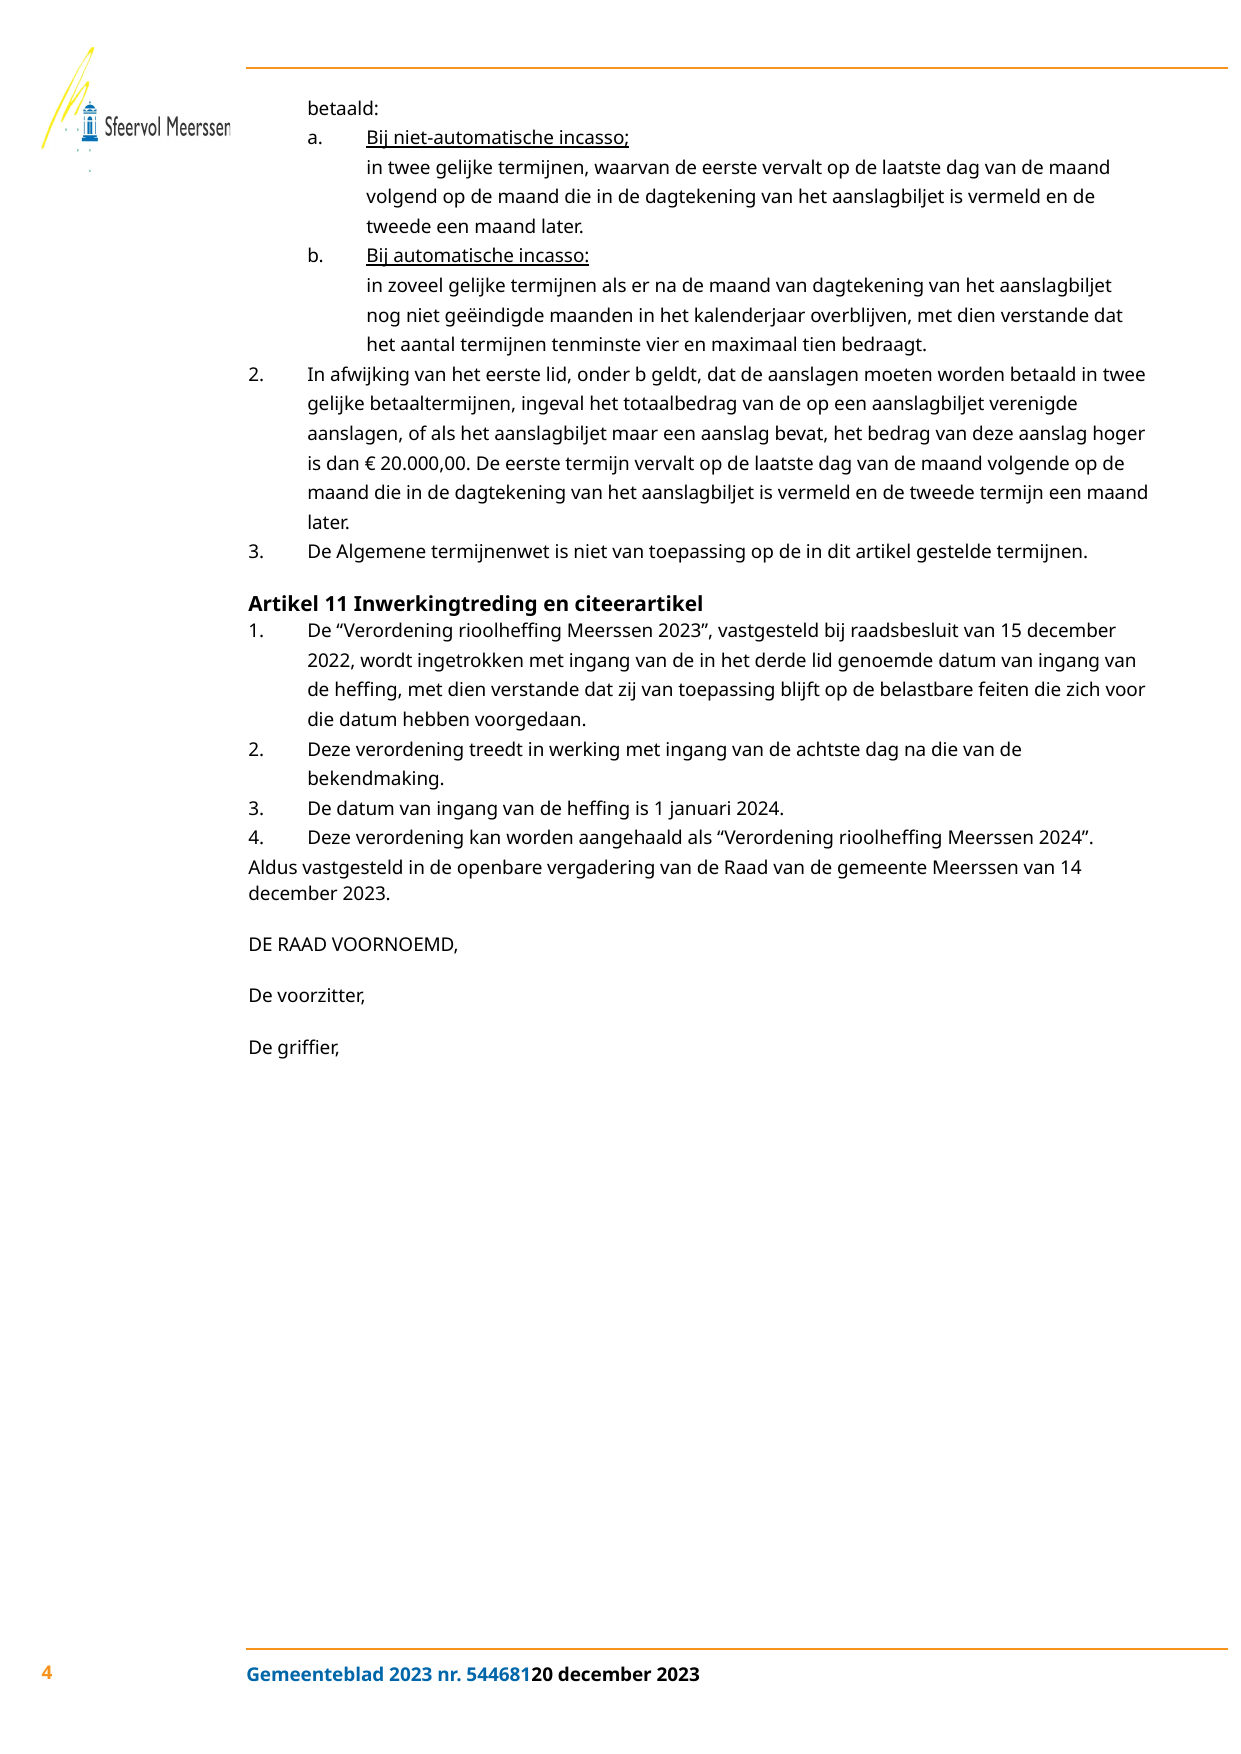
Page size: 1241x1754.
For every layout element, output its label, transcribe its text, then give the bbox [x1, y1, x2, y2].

picture [41, 47, 231, 172]
list betaald: [248, 95, 1152, 121]
list Deze verordening treedt in werking met ingang van de achtste dag na die van de bekendmaking. [248, 736, 1152, 791]
list in twee gelijke termijnen, waarvan de eerste vervalt op de laatste dag van de maand volgend op de maand die in de dagtekening van het aanslagbiljet is vermeld en de tweede een maand later. [307, 154, 1152, 239]
list In afwijking van het eerste lid, onder b geldt, dat de aanslagen moeten worden betaald in twee gelijke betaaltermijnen, ingeval het totaalbedrag van de op een aanslagbiljet verenigde aanslagen, of als het aanslagbiljet maar een aanslag bevat, het bedrag van deze aanslag hoger is dan € 20.000,00. De eerste termijn vervalt op de laatste dag van de maand volgende op de maand die in de dagtekening van het aanslagbiljet is vermeld en de tweede termijn een maand later. [248, 361, 1152, 535]
text Aldus vastgesteld in de openbare vergadering van de Raad van de gemeente Meerssen van 14 december 2023. [248, 854, 1152, 906]
list Bij automatische incasso: [307, 243, 1152, 268]
text DE RAAD VOORNOEMD, [248, 931, 1152, 957]
text Artikel 11 Inwerkingtreding en citeerartikel [248, 589, 1152, 617]
list in zoveel gelijke termijnen als er na de maand van dagtekening van het aanslagbiljet nog niet geëindigde maanden in het kalenderjaar overblijven, met dien verstande dat het aantal termijnen tenminste vier en maximaal tien bedraagt. [307, 272, 1152, 357]
list De Algemene termijnenwet is niet van toepassing op de in dit artikel gestelde termijnen. [248, 538, 1152, 564]
list De “Verordening rioolheffing Meerssen 2023”, vastgesteld bij raadsbesluit van 15 december 2022, wordt ingetrokken met ingang van de in het derde lid genoemde datum van ingang van de heffing, met dien verstande dat zij van toepassing blijft op de belastbare feiten die zich voor die datum hebben voorgedaan. [248, 617, 1152, 732]
list Bij niet-automatische incasso; [307, 124, 1152, 150]
text De voorzitter, [248, 983, 1152, 1008]
list Deze verordening kan worden aangehaald als “Verordening rioolheffing Meerssen 2024”. [248, 824, 1152, 850]
text De griffier, [248, 1034, 1152, 1060]
list De datum van ingang van de heffing is 1 januari 2024. [248, 795, 1152, 821]
